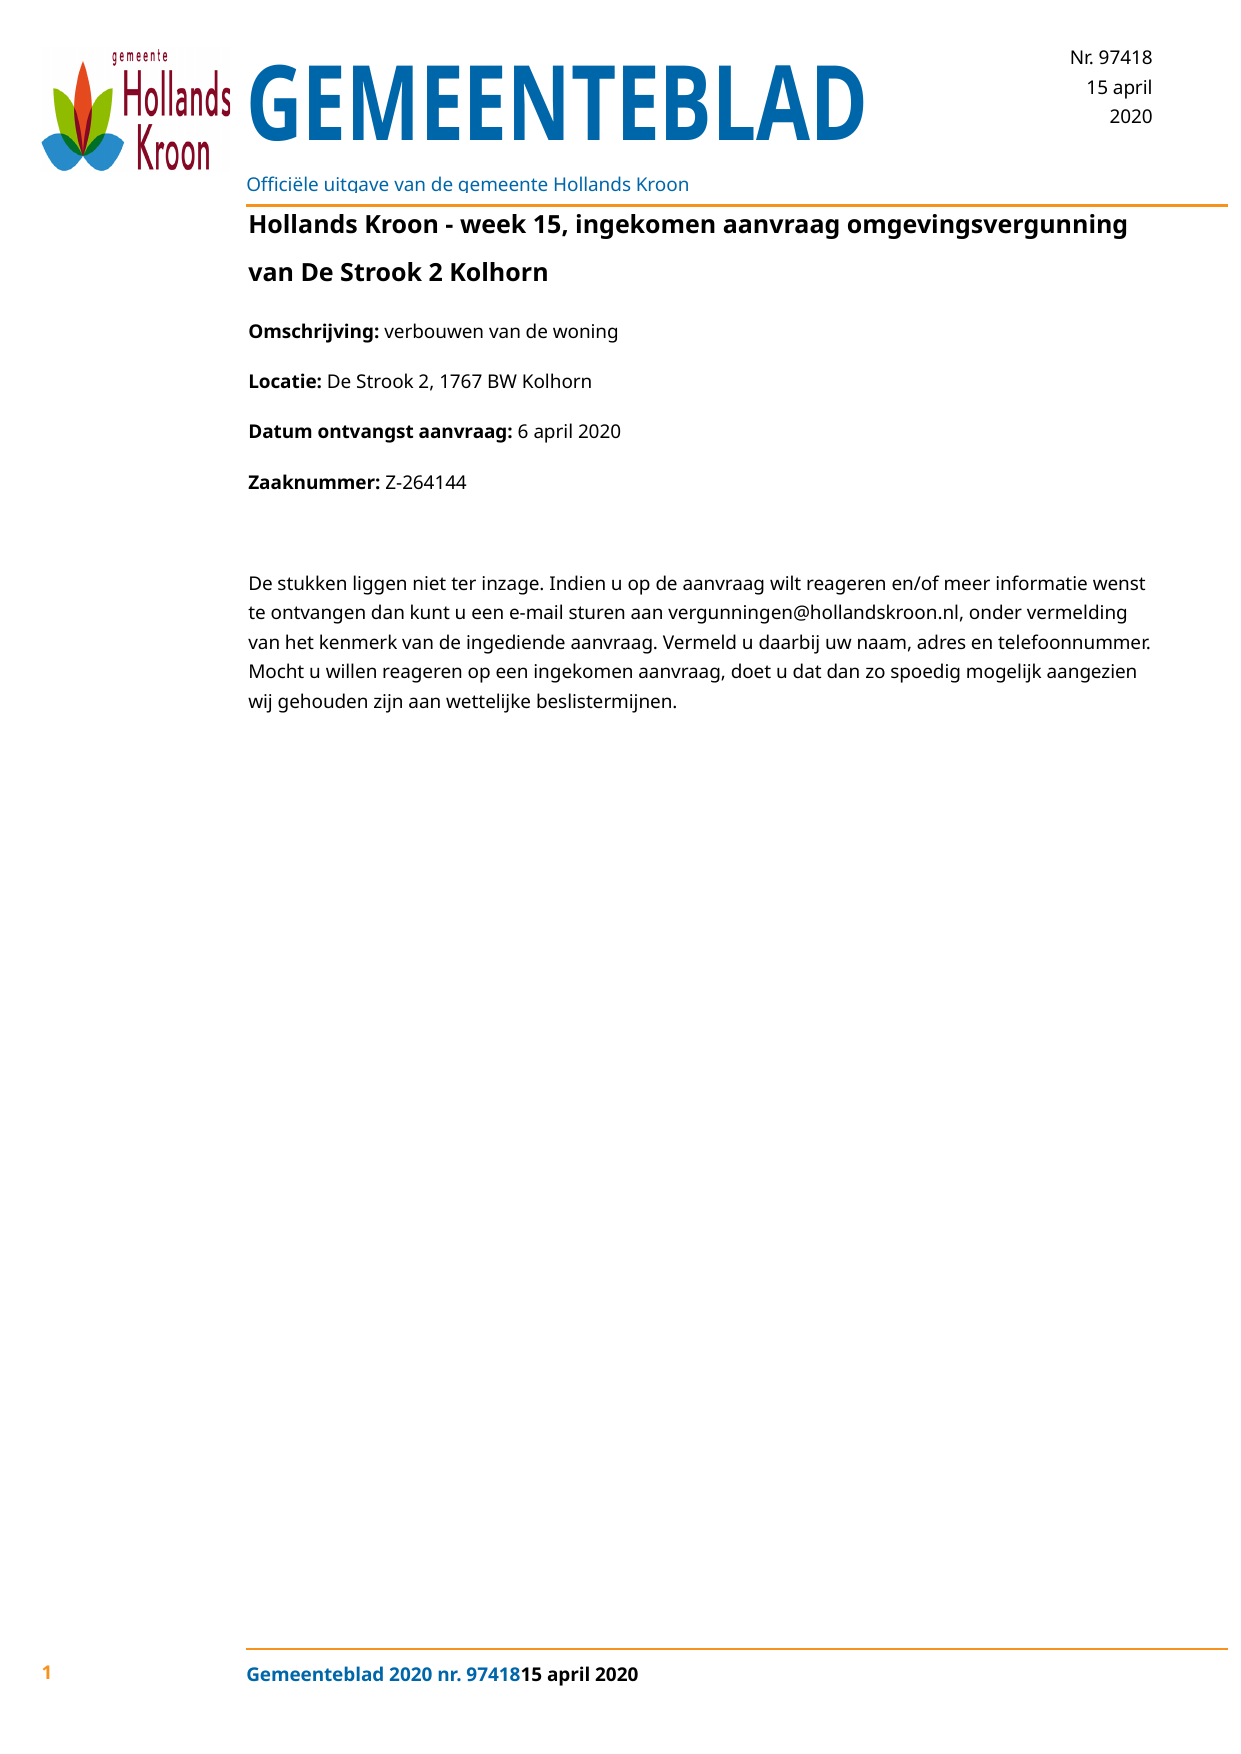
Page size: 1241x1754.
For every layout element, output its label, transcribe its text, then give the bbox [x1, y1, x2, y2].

text Datum ontvangst aanvraag: 6 april 2020 [248, 419, 1152, 444]
picture [41, 47, 231, 172]
text Locatie: De Strook 2, 1767 BW Kolhorn [248, 368, 1152, 394]
text Hollands Kroon - week 15, ingekomen aanvraag omgevingsvergunning van De Strook 2 Kolhorn [248, 207, 1152, 288]
text Zaaknummer: Z-264144 [248, 469, 1152, 495]
text De stukken liggen niet ter inzage. Indien u op de aanvraag wilt reageren en/of meer informatie wenst te ontvangen dan kunt u een e-mail sturen aan vergunningen@hollandskroon.nl, onder vermelding van het kenmerk van de ingediende aanvraag. Vermeld u daarbij uw naam, adres en telefoonnummer. Mocht u willen reageren op een ingekomen aanvraag, doet u dat dan zo spoedig mogelijk aangezien wij gehouden zijn aan wettelijke beslistermijnen. [248, 570, 1152, 714]
text Omschrijving: verbouwen van de woning [248, 318, 1152, 344]
